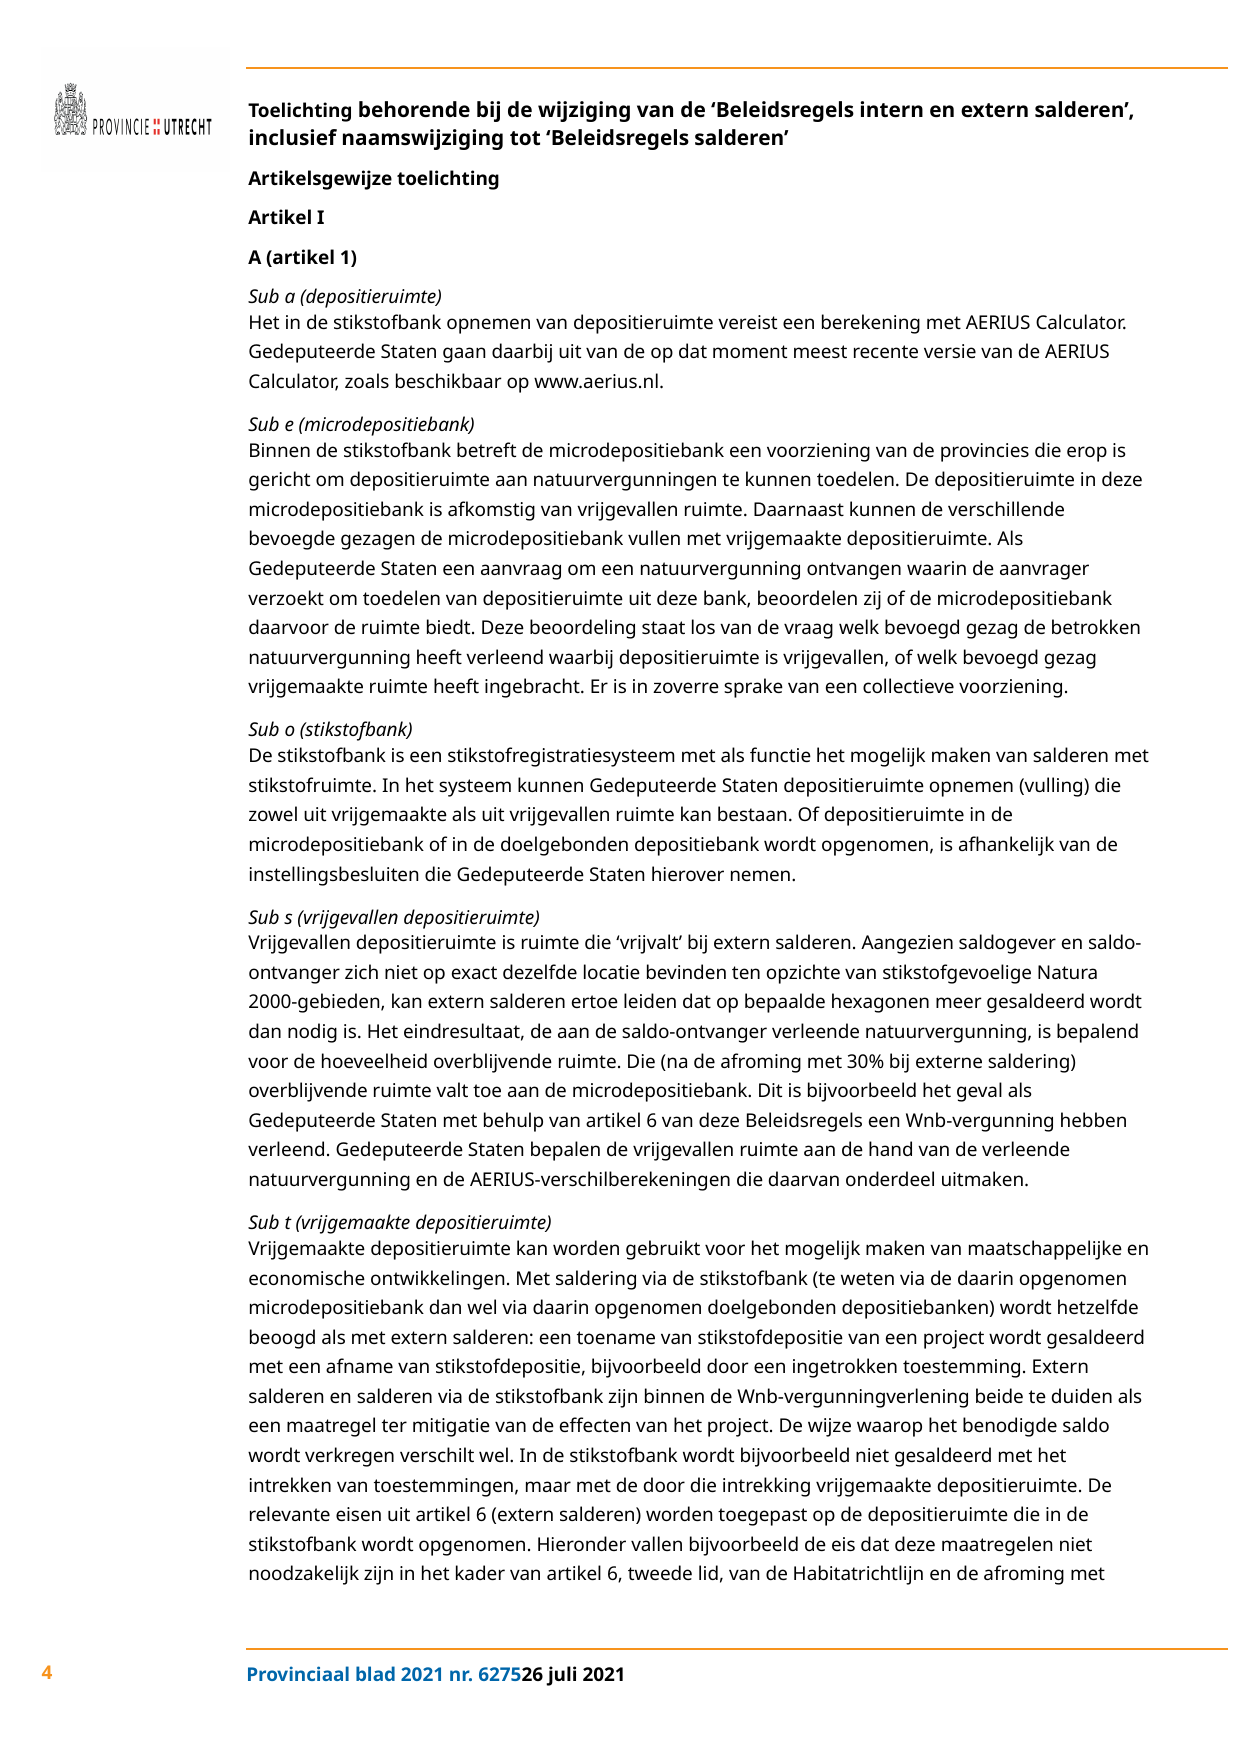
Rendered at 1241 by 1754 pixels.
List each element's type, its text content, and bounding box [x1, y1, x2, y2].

text Artikel I [248, 204, 1152, 230]
text Sub s (vrijgevallen depositieruimte) [248, 904, 1152, 929]
text Sub a (depositieruimte) [248, 283, 1152, 309]
text Sub o (stikstofbank) [248, 717, 1152, 742]
text Binnen de stikstofbank betreft de microdepositiebank een voorziening van de provincies die erop is gericht om depositieruimte aan natuurvergunningen te kunnen toedelen. De depositieruimte in deze microdepositiebank is afkomstig van vrijgevallen ruimte. Daarnaast kunnen de verschillende bevoegde gezagen de microdepositiebank vullen met vrijgemaakte depositieruimte. Als Gedeputeerde Staten een aanvraag om een natuurvergunning ontvangen waarin de aanvrager verzoekt om toedelen van depositieruimte uit deze bank, beoordelen zij of de microdepositiebank daarvoor de ruimte biedt. Deze beoordeling staat los van de vraag welk bevoegd gezag de betrokken natuurvergunning heeft verleend waarbij depositieruimte is vrijgevallen, of welk bevoegd gezag vrijgemaakte ruimte heeft ingebracht. Er is in zoverre sprake van een collectieve voorziening. [248, 437, 1152, 699]
text Sub t (vrijgemaakte depositieruimte) [248, 1209, 1152, 1235]
text Vrijgevallen depositieruimte is ruimte die ‘vrijvalt’ bij extern salderen. Aangezien saldogever en saldo-ontvanger zich niet op exact dezelfde locatie bevinden ten opzichte van stikstofgevoelige Natura 2000-gebieden, kan extern salderen ertoe leiden dat op bepaalde hexagonen meer gesaldeerd wordt dan nodig is. Het eindresultaat, de aan de saldo-ontvanger verleende natuurvergunning, is bepalend voor de hoeveelheid overblijvende ruimte. Die (na de afroming met 30% bij externe saldering) overblijvende ruimte valt toe aan de microdepositiebank. Dit is bijvoorbeeld het geval als Gedeputeerde Staten met behulp van artikel 6 van deze Beleidsregels een Wnb-vergunning hebben verleend. Gedeputeerde Staten bepalen de vrijgevallen ruimte aan de hand van de verleende natuurvergunning en de AERIUS-verschilberekeningen die daarvan onderdeel uitmaken. [248, 929, 1152, 1192]
text Toelichting behorende bij de wijziging van de ‘Beleidsregels intern en extern salderen’, inclusief naamswijziging tot ‘Beleidsregels salderen’ [248, 95, 1152, 152]
text Artikelsgewijze toelichting [248, 165, 1152, 191]
text Het in de stikstofbank opnemen van depositieruimte vereist een berekening met AERIUS Calculator. Gedeputeerde Staten gaan daarbij uit van de op dat moment meest recente versie van de AERIUS Calculator, zoals beschikbaar op www.aerius.nl. [248, 309, 1152, 394]
text Sub e (microdepositiebank) [248, 411, 1152, 437]
text A (artikel 1) [248, 244, 1152, 269]
picture [41, 47, 231, 172]
text De stikstofbank is een stikstofregistratiesysteem met als functie het mogelijk maken van salderen met stikstofruimte. In het systeem kunnen Gedeputeerde Staten depositieruimte opnemen (vulling) die zowel uit vrijgemaakte als uit vrijgevallen ruimte kan bestaan. Of depositieruimte in de microdepositiebank of in de doelgebonden depositiebank wordt opgenomen, is afhankelijk van de instellingsbesluiten die Gedeputeerde Staten hierover nemen. [248, 742, 1152, 886]
text Vrijgemaakte depositieruimte kan worden gebruikt voor het mogelijk maken van maatschappelijke en economische ontwikkelingen. Met saldering via de stikstofbank (te weten via de daarin opgenomen microdepositiebank dan wel via daarin opgenomen doelgebonden depositiebanken) wordt hetzelfde beoogd als met extern salderen: een toename van stikstofdepositie van een project wordt gesaldeerd met een afname van stikstofdepositie, bijvoorbeeld door een ingetrokken toestemming. Extern salderen en salderen via de stikstofbank zijn binnen de Wnb-vergunningverlening beide te duiden als een maatregel ter mitigatie van de effecten van het project. De wijze waarop het benodigde saldo wordt verkregen verschilt wel. In de stikstofbank wordt bijvoorbeeld niet gesaldeerd met het intrekken van toestemmingen, maar met de door die intrekking vrijgemaakte depositieruimte. De relevante eisen uit artikel 6 (extern salderen) worden toegepast op de depositieruimte die in de stikstofbank wordt opgenomen. Hieronder vallen bijvoorbeeld de eis dat deze maatregelen niet noodzakelijk zijn in het kader van artikel 6, tweede lid, van de Habitatrichtlijn en de afroming met [248, 1235, 1152, 1586]
